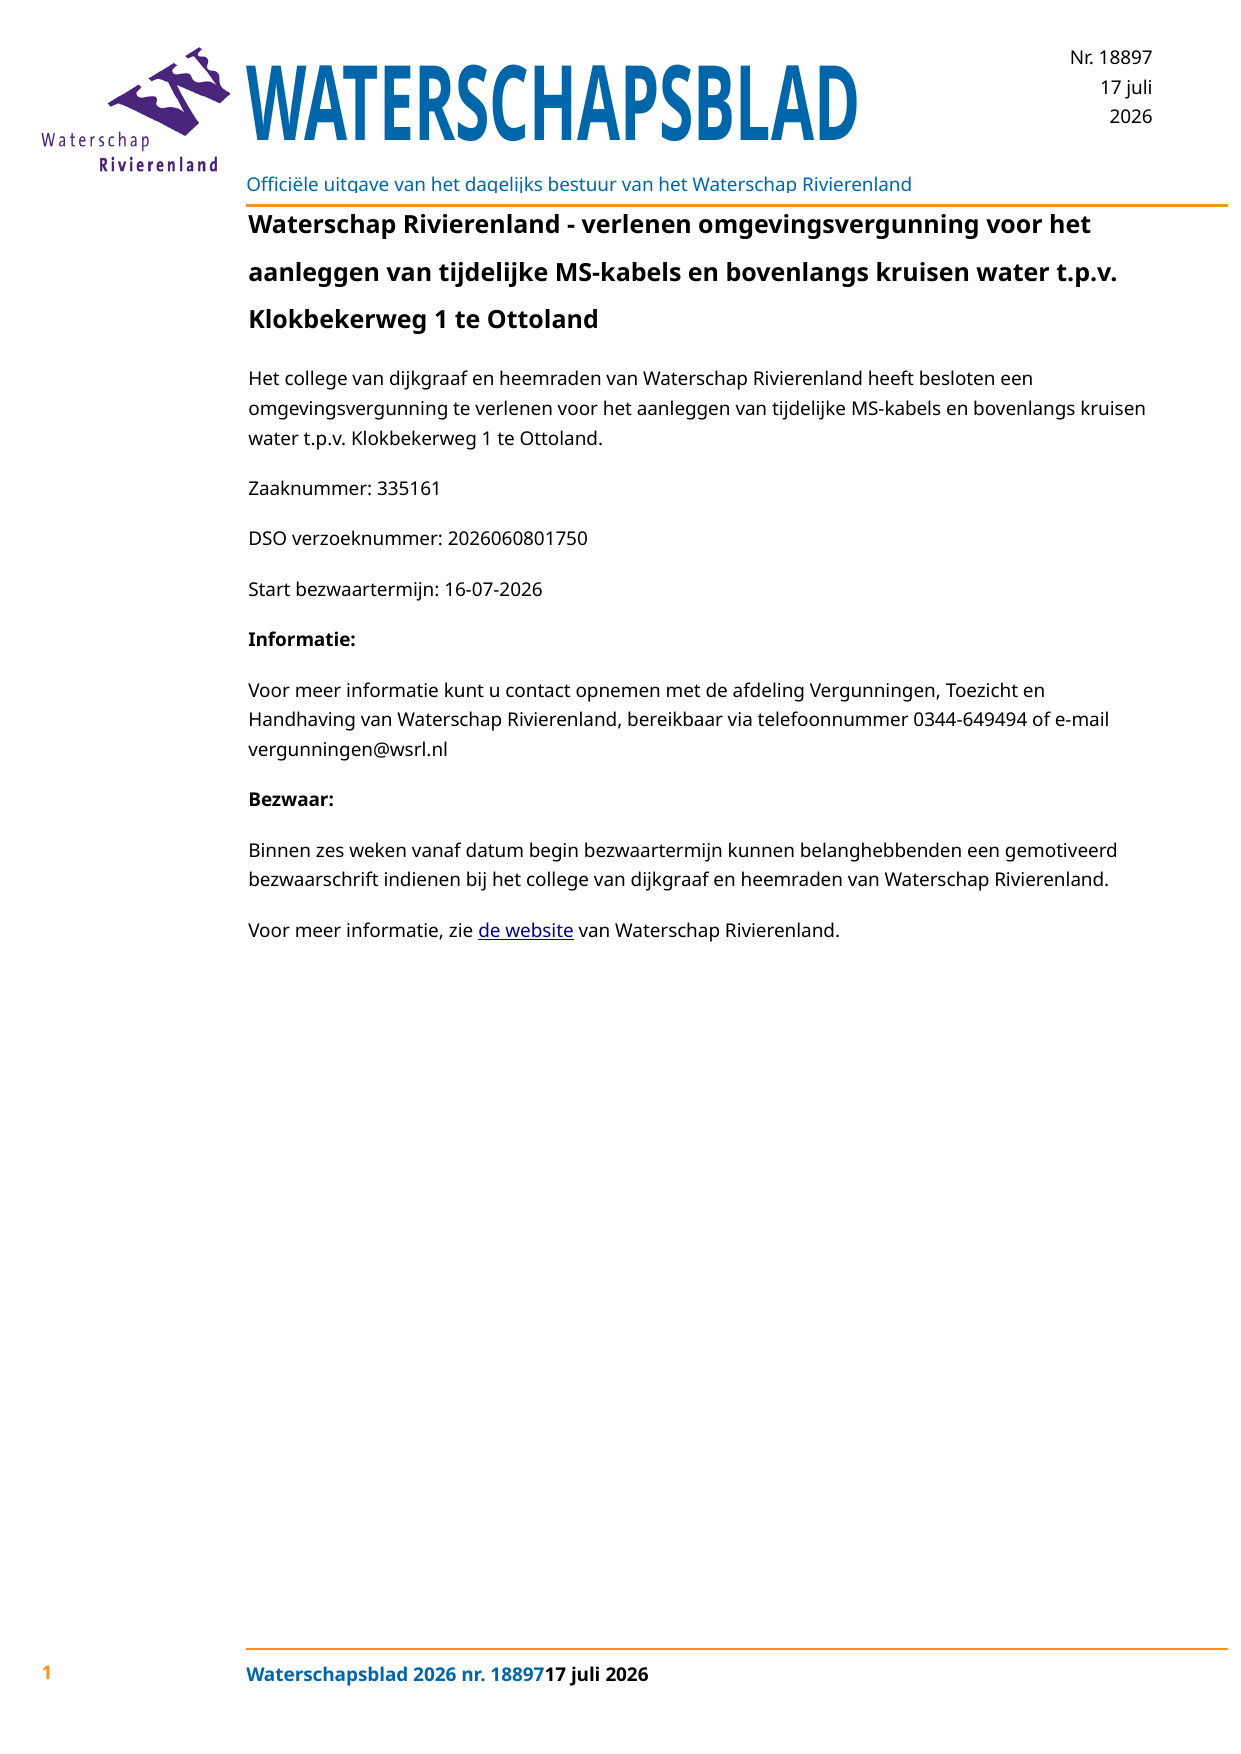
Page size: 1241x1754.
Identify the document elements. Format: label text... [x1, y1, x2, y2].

text Informatie: [248, 626, 1152, 652]
text Zaaknummer: 335161 [248, 475, 1152, 501]
text Binnen zes weken vanaf datum begin bezwaartermijn kunnen belanghebbenden een gemotiveerd bezwaarschrift indienen bij het college van dijkgraaf en heemraden van Waterschap Rivierenland. [248, 837, 1152, 892]
text Bezwaar: [248, 786, 1152, 812]
text Voor meer informatie, zie de website van Waterschap Rivierenland. [248, 917, 1152, 942]
text Waterschap Rivierenland - verlenen omgevingsvergunning voor het aanleggen van tijdelijke MS-kabels en bovenlangs kruisen water t.p.v. Klokbekerweg 1 te Ottoland [248, 207, 1152, 336]
text DSO verzoeknummer: 2026060801750 [248, 526, 1152, 551]
text Het college van dijkgraaf en heemraden van Waterschap Rivierenland heeft besloten een omgevingsvergunning te verlenen voor het aanleggen van tijdelijke MS-kabels en bovenlangs kruisen water t.p.v. Klokbekerweg 1 te Ottoland. [248, 366, 1152, 450]
text Start bezwaartermijn: 16-07-2026 [248, 576, 1152, 602]
text Voor meer informatie kunt u contact opnemen met de afdeling Vergunningen, Toezicht en Handhaving van Waterschap Rivierenland, bereikbaar via telefoonnummer 0344-649494 of e-mail vergunningen@wsrl.nl [248, 677, 1152, 762]
picture [41, 47, 231, 172]
